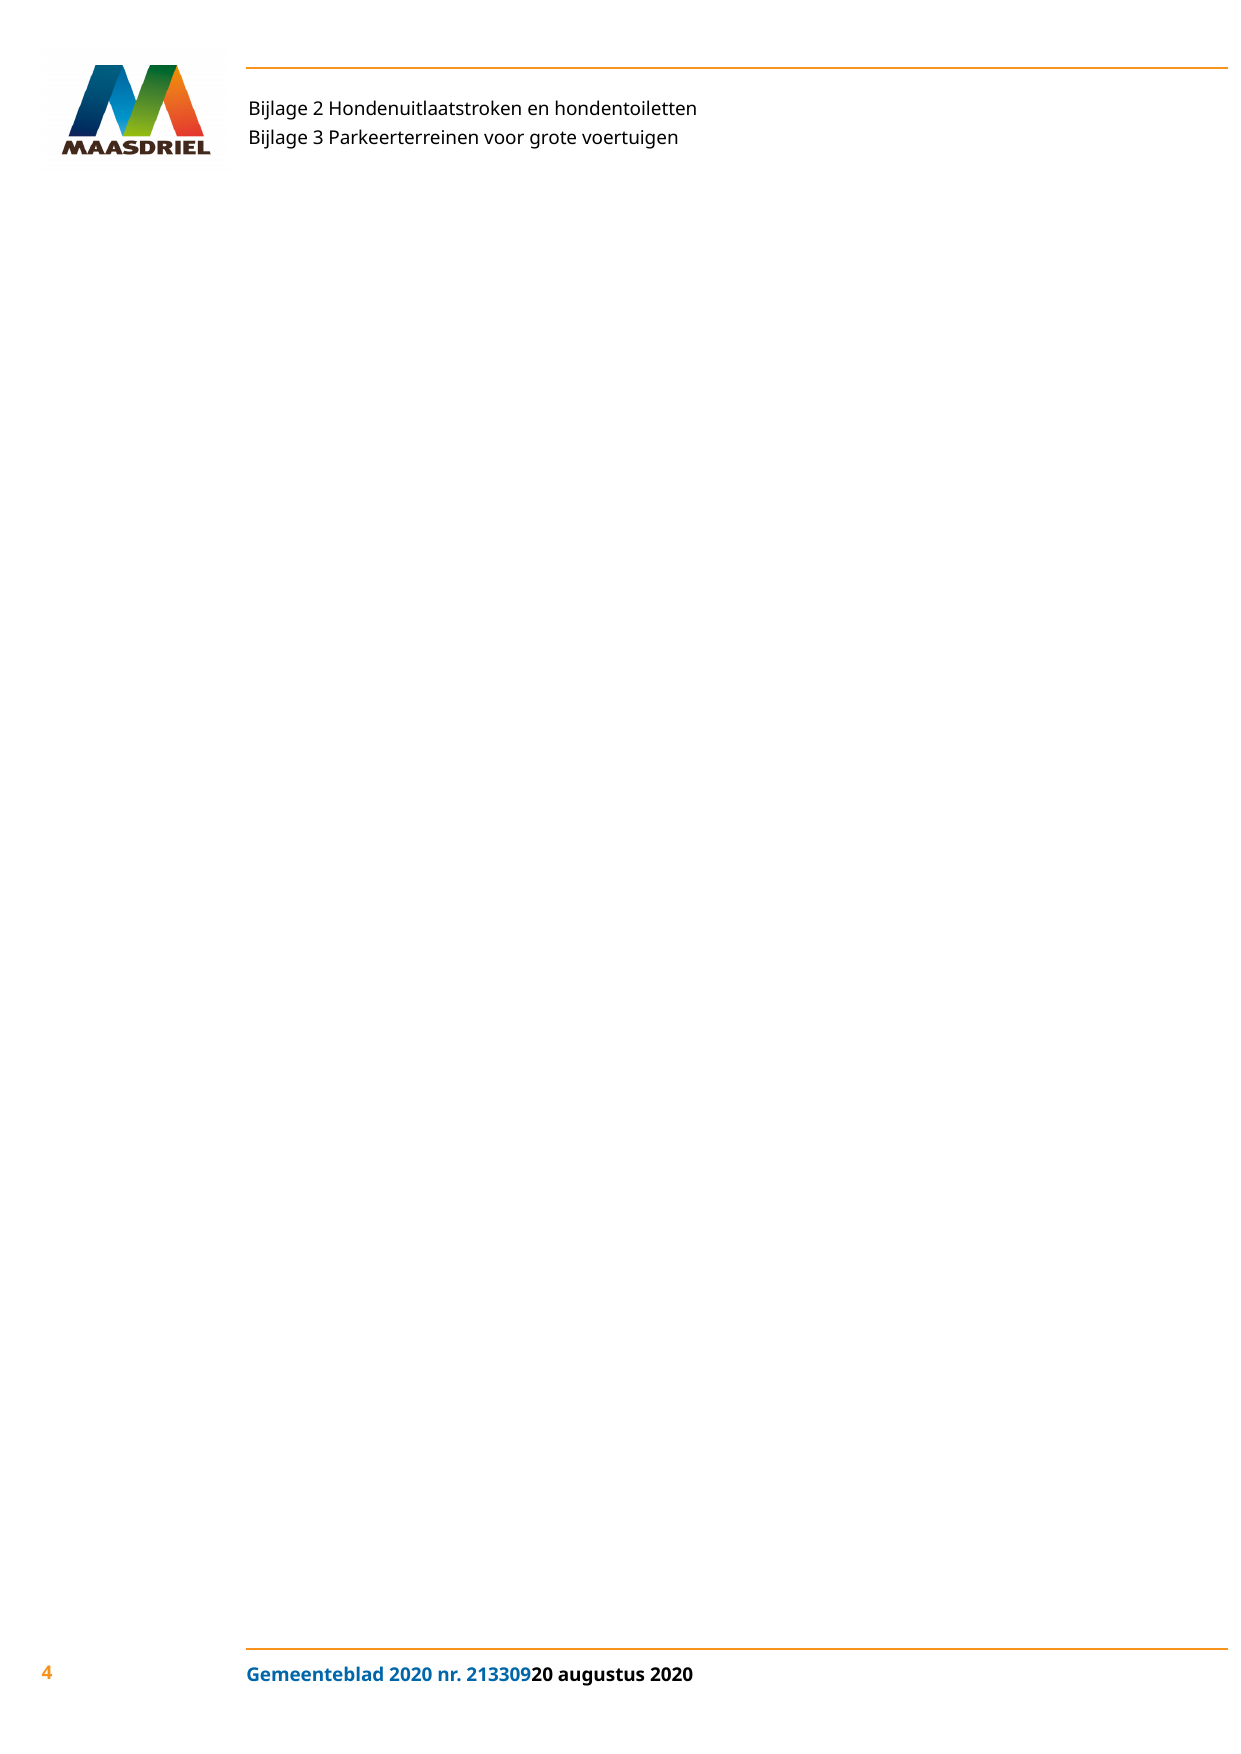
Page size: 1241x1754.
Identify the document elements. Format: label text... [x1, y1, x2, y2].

text Bijlage 3 Parkeerterreinen voor grote voertuigen [248, 124, 1152, 150]
text Bijlage 2 Hondenuitlaatstroken en hondentoiletten [248, 95, 1152, 121]
picture [41, 47, 231, 172]
